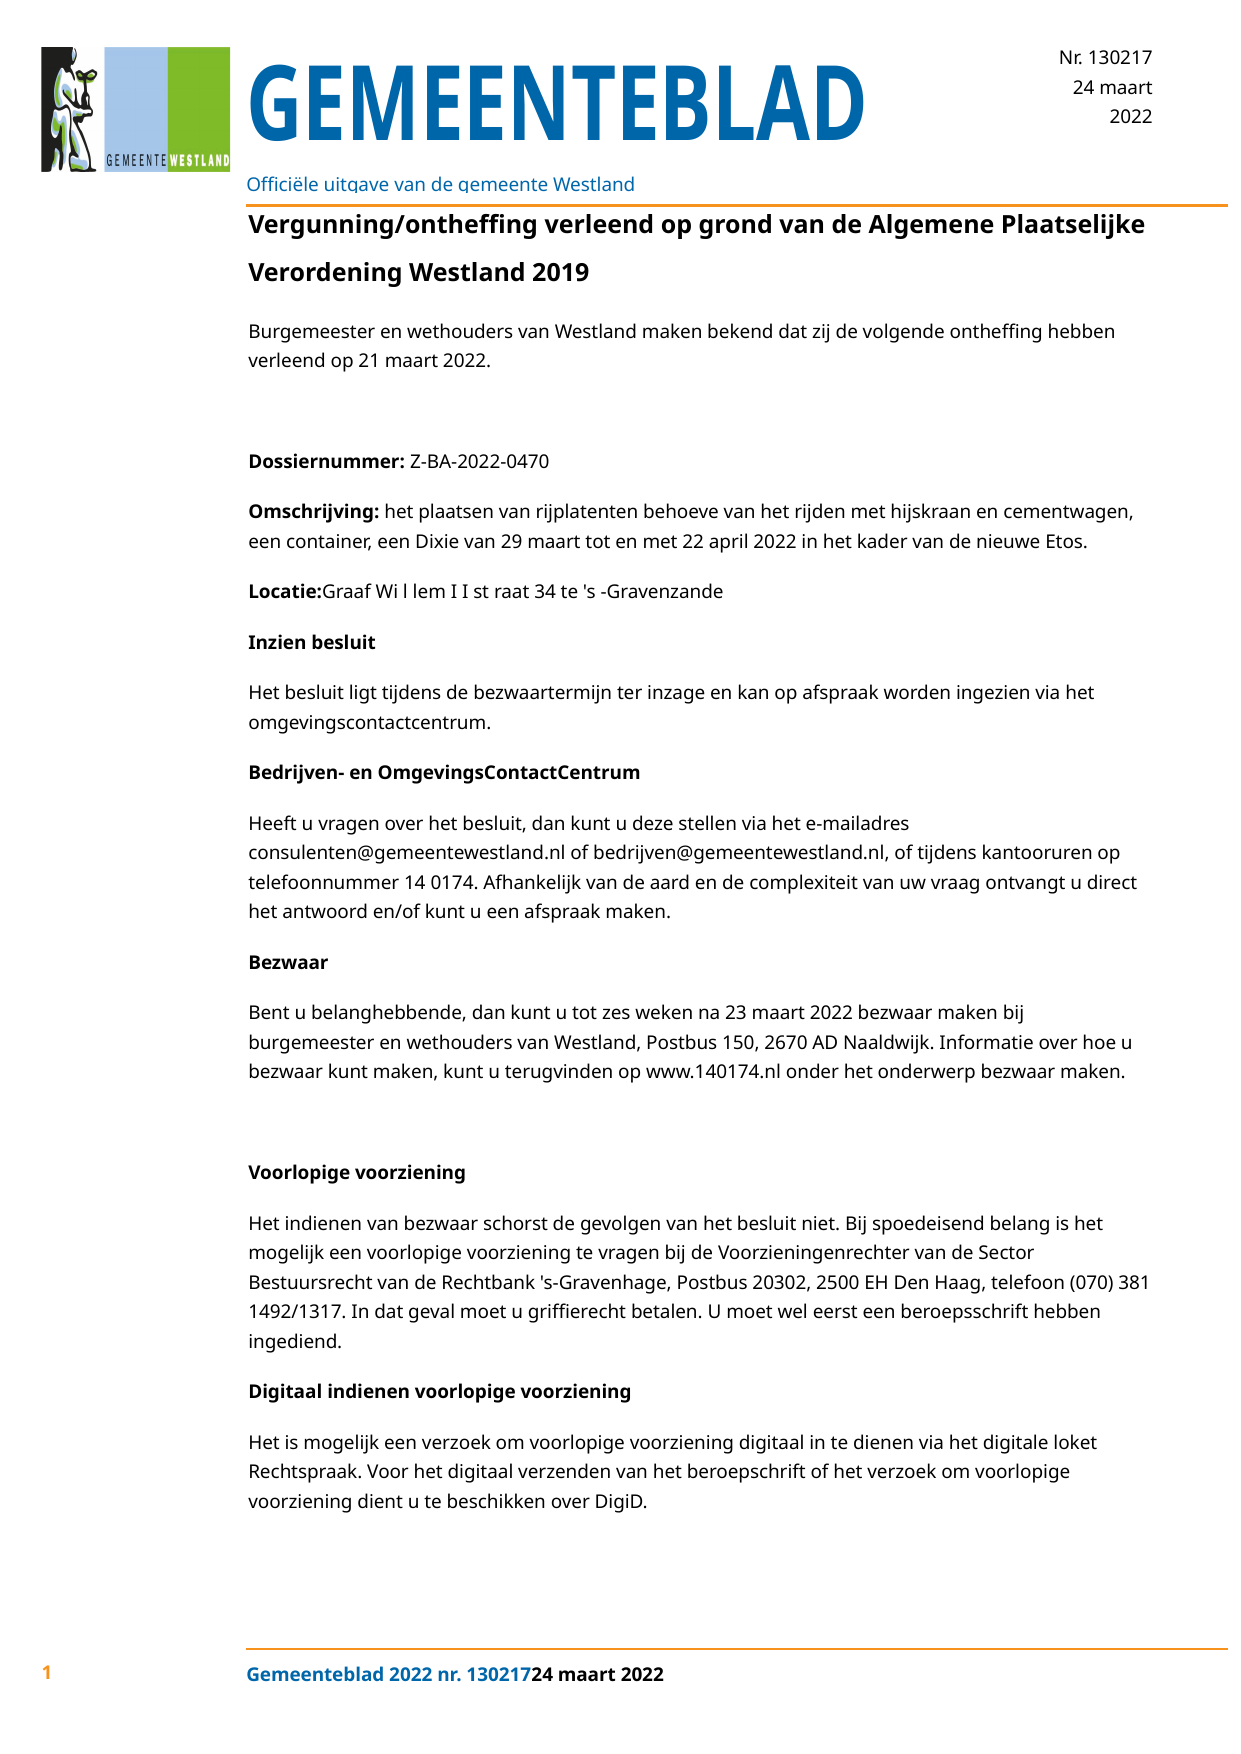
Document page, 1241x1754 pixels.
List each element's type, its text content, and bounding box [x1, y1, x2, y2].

text Dossiernummer: Z-BA-2022-0470 [248, 448, 1152, 474]
text Digitaal indienen voorlopige voorziening [248, 1379, 1152, 1404]
text Inzien besluit [248, 629, 1152, 655]
picture [41, 47, 231, 172]
text Omschrijving: het plaatsen van rijplatenten behoeve van het rijden met hijskraan en cementwagen, een container, een Dixie van 29 maart tot en met 22 april 2022 in het kader van de nieuwe Etos. [248, 499, 1152, 554]
text Het is mogelijk een verzoek om voorlopige voorziening digitaal in te dienen via het digitale loket Rechtspraak. Voor het digitaal verzenden van het beroepschrift of het verzoek om voorlopige voorziening dient u te beschikken over DigiD. [248, 1429, 1152, 1514]
text Voorlopige voorziening [248, 1159, 1152, 1185]
text Burgemeester en wethouders van Westland maken bekend dat zij de volgende ontheffing hebben verleend op 21 maart 2022. [248, 318, 1152, 373]
text Het indienen van bezwaar schorst de gevolgen van het besluit niet. Bij spoedeisend belang is het mogelijk een voorlopige voorziening te vragen bij de Voorzieningenrechter van de Sector Bestuursrecht van de Rechtbank 's-Gravenhage, Postbus 20302, 2500 EH Den Haag, telefoon (070) 381 1492/1317. In dat geval moet u griffierecht betalen. U moet wel eerst een beroepsschrift hebben ingediend. [248, 1210, 1152, 1354]
text Bent u belanghebbende, dan kunt u tot zes weken na 23 maart 2022 bezwaar maken bij burgemeester en wethouders van Westland, Postbus 150, 2670 AD Naaldwijk. Informatie over hoe u bezwaar kunt maken, kunt u terugvinden op www.140174.nl onder het onderwerp bezwaar maken. [248, 999, 1152, 1084]
text Vergunning/ontheffing verleend op grond van de Algemene Plaatselijke Verordening Westland 2019 [248, 207, 1152, 288]
text Bezwaar [248, 949, 1152, 975]
text Heeft u vragen over het besluit, dan kunt u deze stellen via het e-mailadres consulenten@gemeentewestland.nl of bedrijven@gemeentewestland.nl, of tijdens kantooruren op telefoonnummer 14 0174. Afhankelijk van de aard en de complexiteit van uw vraag ontvangt u direct het antwoord en/of kunt u een afspraak maken. [248, 810, 1152, 924]
text Bedrijven- en OmgevingsContactCentrum [248, 759, 1152, 785]
text Het besluit ligt tijdens de bezwaartermijn ter inzage en kan op afspraak worden ingezien via het omgevingscontactcentrum. [248, 679, 1152, 735]
text Locatie:Graaf Wi l lem I I st raat 34 te 's -Gravenzande [248, 579, 1152, 604]
